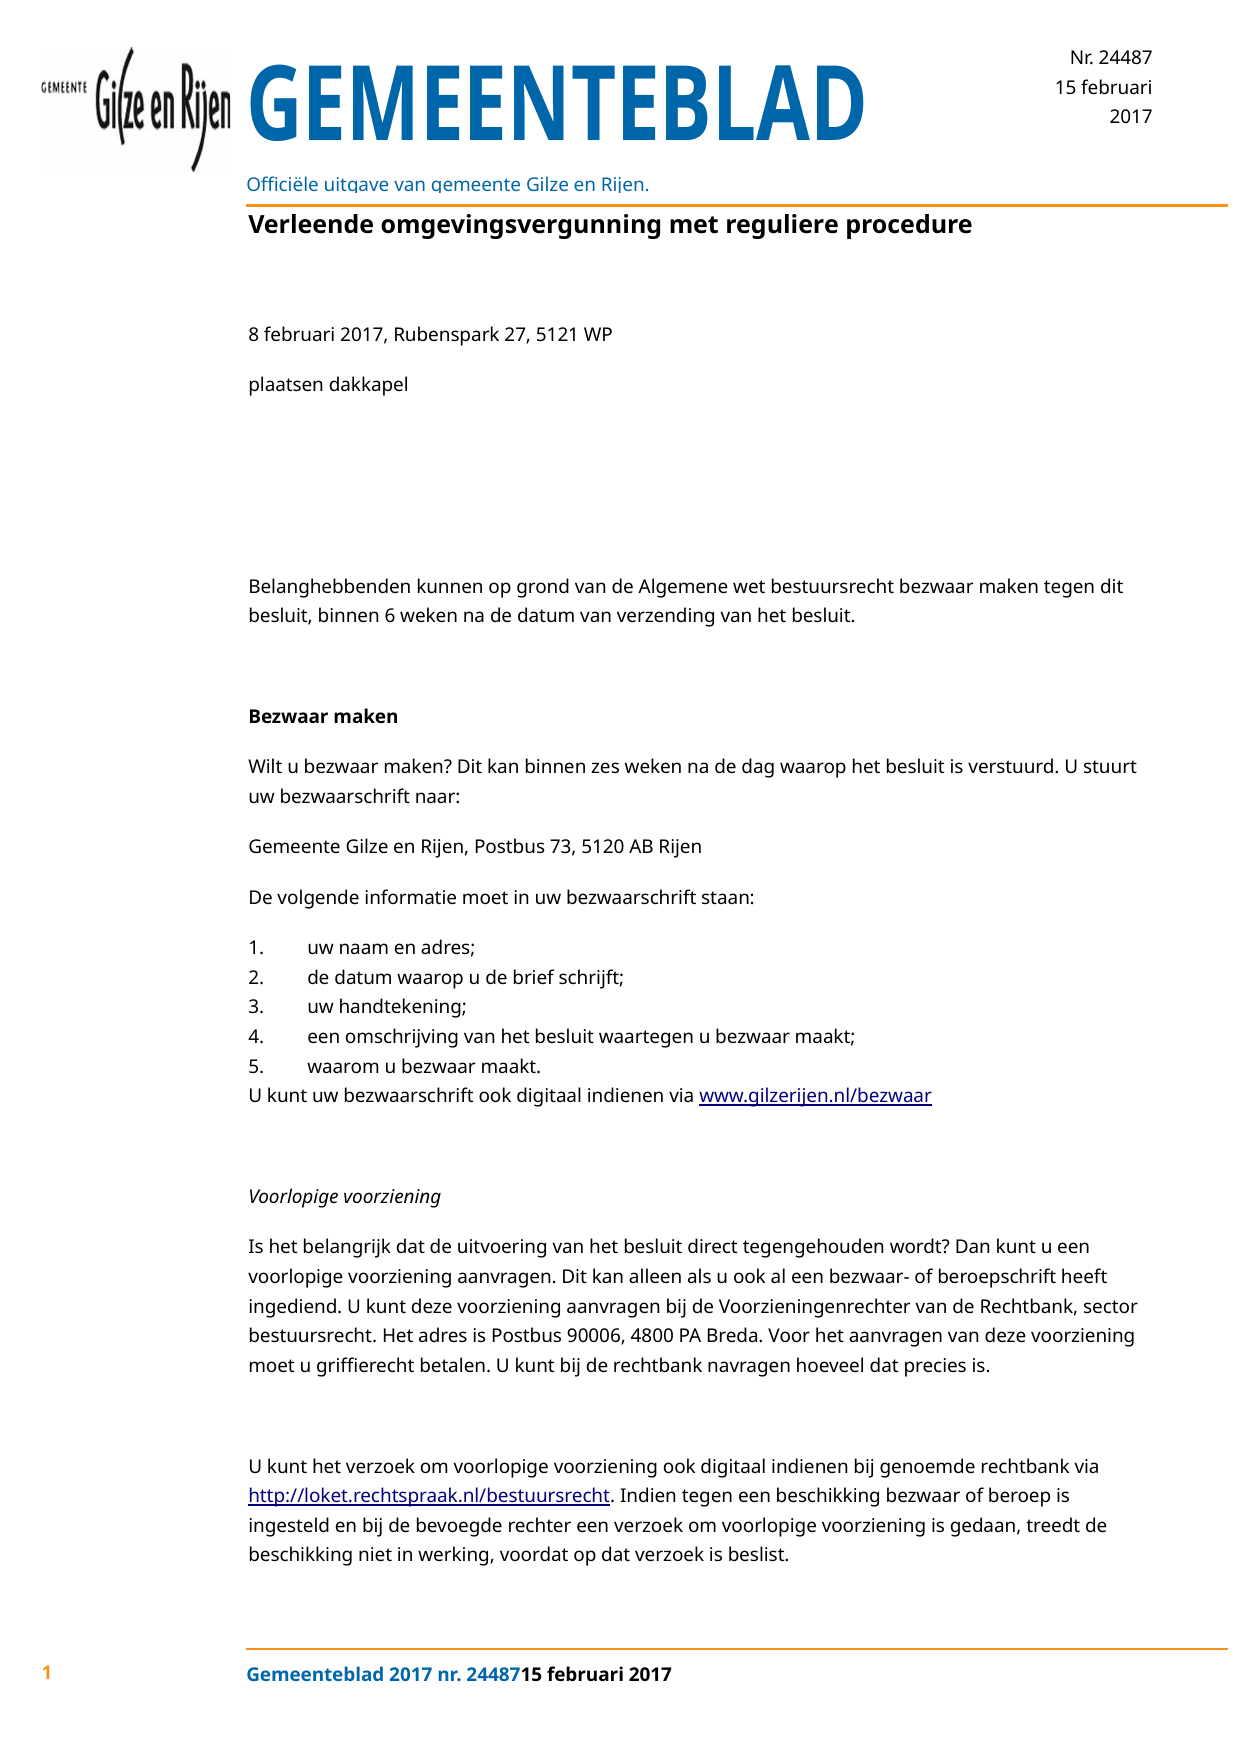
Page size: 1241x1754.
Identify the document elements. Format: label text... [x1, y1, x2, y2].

list een omschrijving van het besluit waartegen u bezwaar maakt; [248, 1023, 1152, 1049]
list de datum waarop u de brief schrijft; [248, 964, 1152, 990]
text Bezwaar maken [248, 703, 1152, 729]
text De volgende informatie moet in uw bezwaarschrift staan: [248, 884, 1152, 910]
text plaatsen dakkapel [248, 371, 1152, 397]
text Voorlopige voorziening [248, 1183, 1152, 1209]
picture [41, 47, 231, 172]
list uw naam en adres; [248, 934, 1152, 960]
text Wilt u bezwaar maken? Dit kan binnen zes weken na de dag waarop het besluit is verstuurd. U stuurt uw bezwaarschrift naar: [248, 754, 1152, 809]
text Gemeente Gilze en Rijen, Postbus 73, 5120 AB Rijen [248, 834, 1152, 859]
text Verleende omgevingsvergunning met reguliere procedure [248, 207, 1152, 241]
text U kunt uw bezwaarschrift ook digitaal indienen via www.gilzerijen.nl/bezwaar [248, 1082, 1152, 1108]
text Is het belangrijk dat de uitvoering van het besluit direct tegengehouden wordt? Dan kunt u een voorlopige voorziening aanvragen. Dit kan alleen als u ook al een bezwaar- of beroepschrift heeft ingediend. U kunt deze voorziening aanvragen bij de Voorzieningenrechter van de Rechtbank, sector bestuursrecht. Het adres is Postbus 90006, 4800 PA Breda. Voor het aanvragen van deze voorziening moet u griffierecht betalen. U kunt bij de rechtbank navragen hoeveel dat precies is. [248, 1234, 1152, 1378]
list uw handtekening; [248, 994, 1152, 1019]
text Belanghebbenden kunnen op grond van de Algemene wet bestuursrecht bezwaar maken tegen dit besluit, binnen 6 weken na de datum van verzending van het besluit. [248, 573, 1152, 628]
list waarom u bezwaar maakt. [248, 1053, 1152, 1078]
text 8 februari 2017, Rubenspark 27, 5121 WP [248, 321, 1152, 346]
text U kunt het verzoek om voorlopige voorziening ook digitaal indienen bij genoemde rechtbank via http://loket.rechtspraak.nl/bestuursrecht. Indien tegen een beschikking bezwaar of beroep is ingesteld en bij de bevoegde rechter een verzoek om voorlopige voorziening is gedaan, treedt de beschikking niet in werking, voordat op dat verzoek is beslist. [248, 1453, 1152, 1567]
